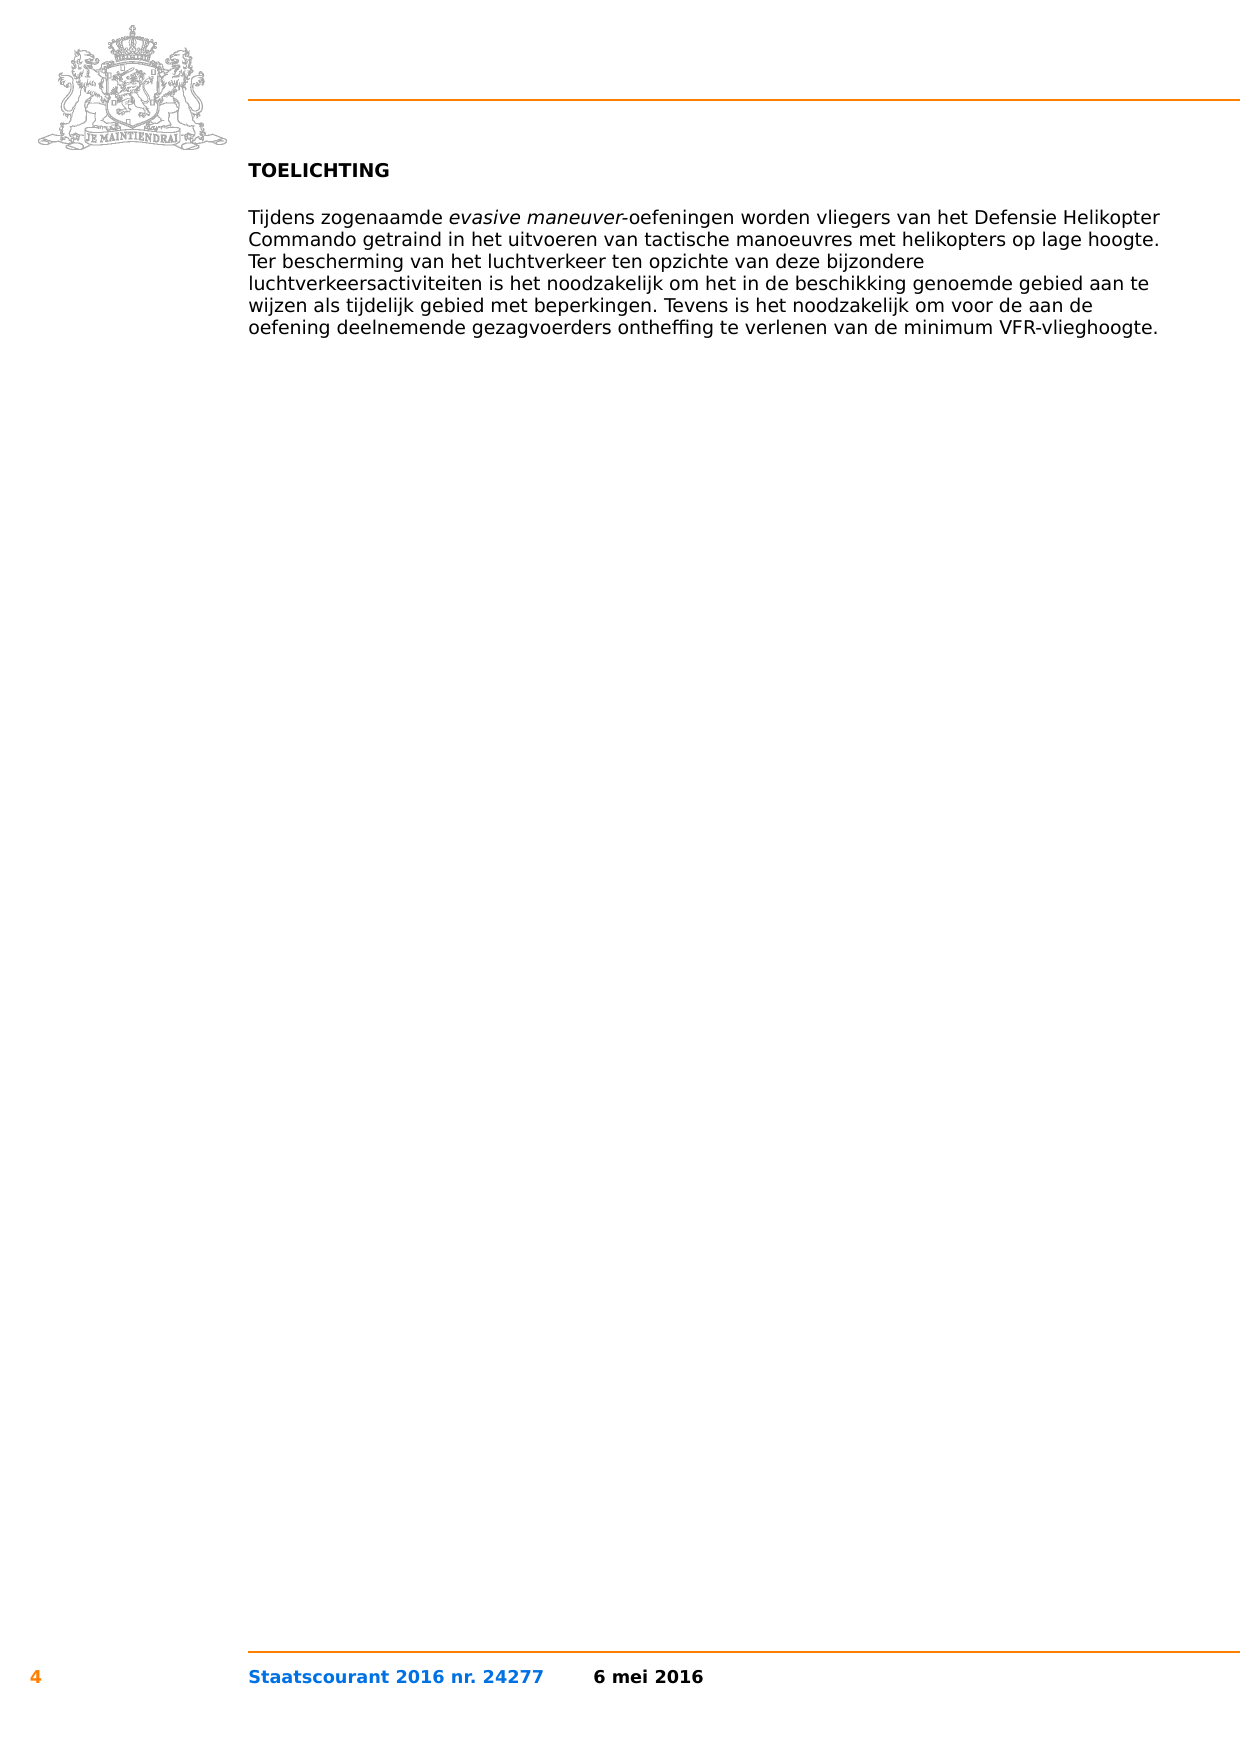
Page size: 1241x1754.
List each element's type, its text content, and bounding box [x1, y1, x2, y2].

text Tijdens zogenaamde evasive maneuver-oefeningen worden vliegers van het Defensie Helikopter Commando getraind in het uitvoeren van tactische manoeuvres met helikopters op lage hoogte. Ter bescherming van het luchtverkeer ten opzichte van deze bijzondere luchtverkeersactiviteiten is het noodzakelijk om het in de beschikking genoemde gebied aan te wijzen als tijdelijk gebied met beperkingen. Tevens is het noodzakelijk om voor de aan de oefening deelnemende gezagvoerders ontheffing te verlenen van de minimum VFR-vlieghoogte. [248, 207, 1163, 339]
subtitle TOELICHTING [248, 160, 1163, 182]
picture [38, 25, 227, 150]
